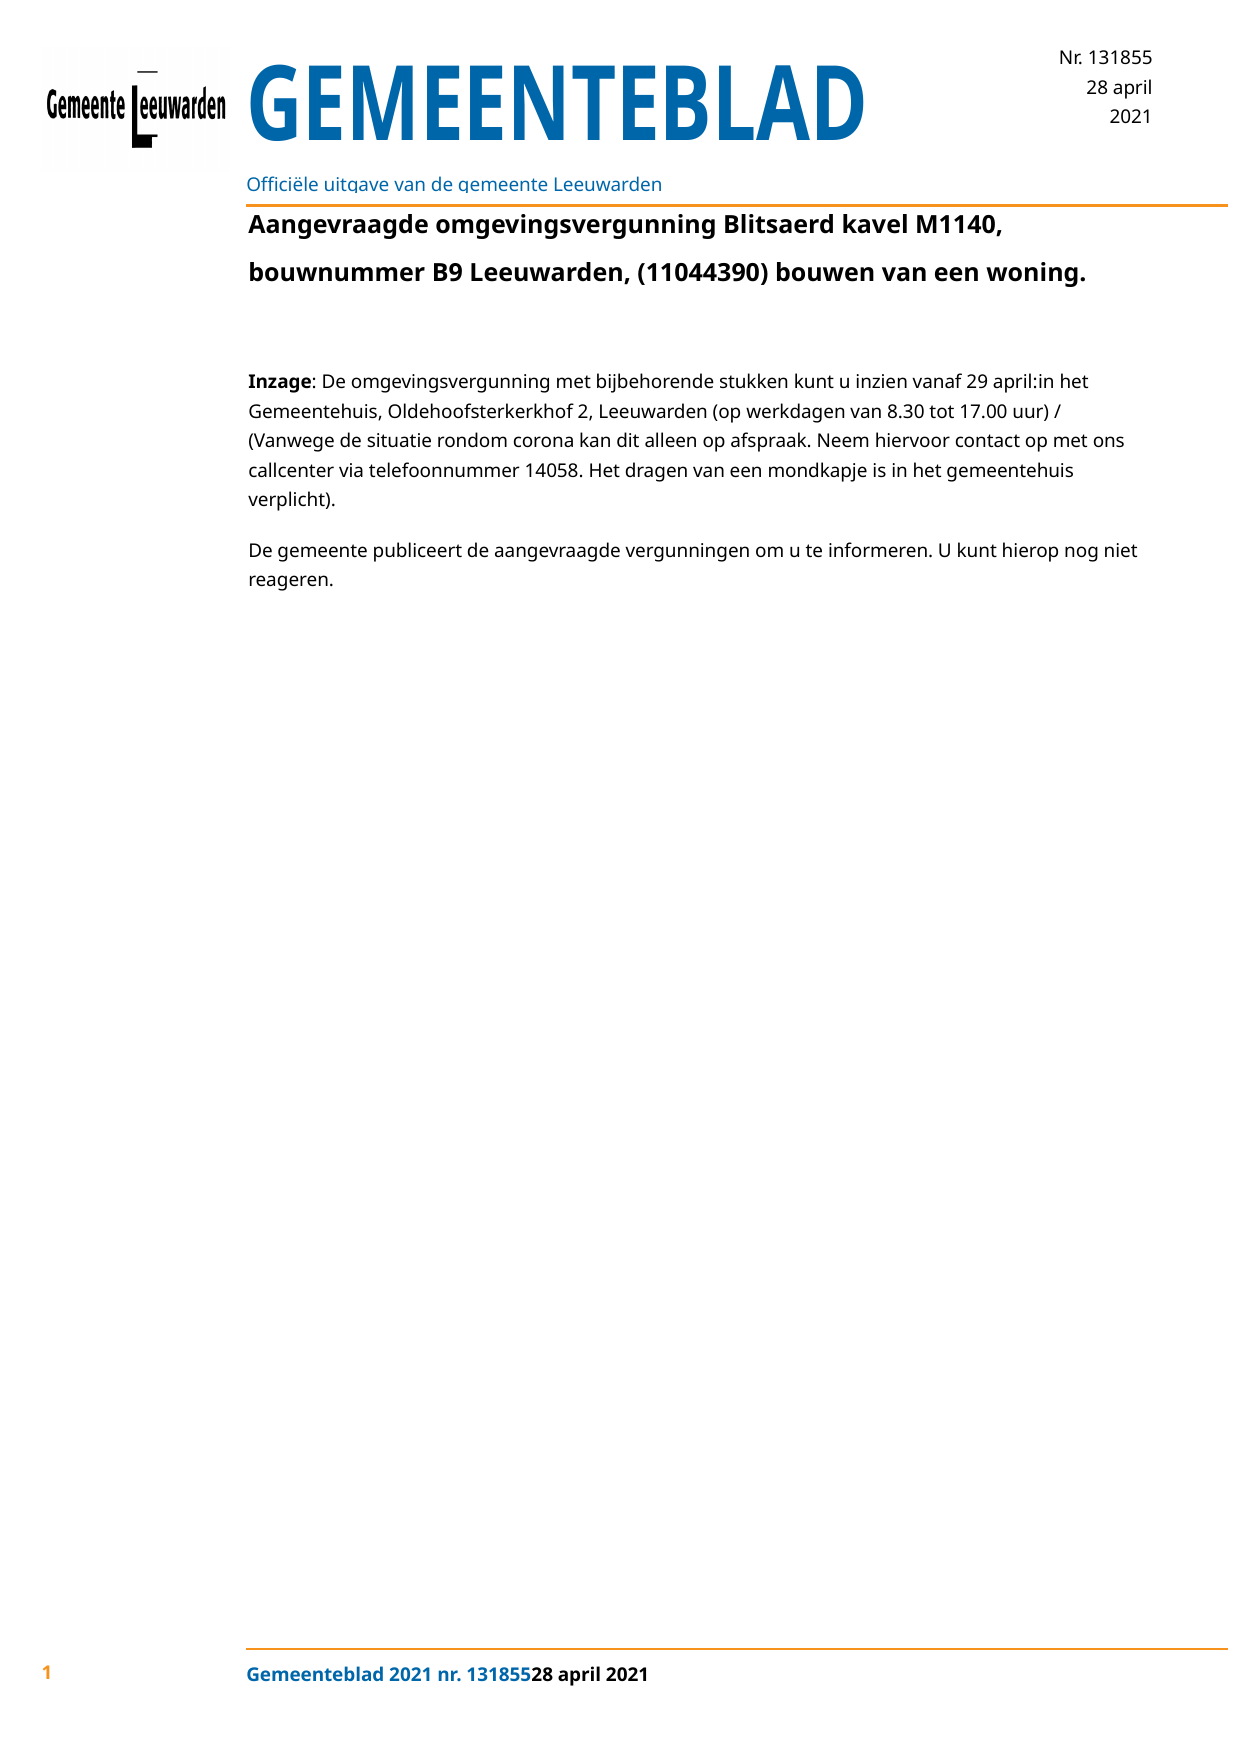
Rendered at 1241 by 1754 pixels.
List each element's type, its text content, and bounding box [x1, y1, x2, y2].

picture [41, 47, 231, 172]
text De gemeente publiceert de aangevraagde vergunningen om u te informeren. U kunt hierop nog niet reageren. [248, 537, 1152, 592]
text Inzage: De omgevingsvergunning met bijbehorende stukken kunt u inzien vanaf 29 april:in het Gemeentehuis, Oldehoofsterkerkhof 2, Leeuwarden (op werkdagen van 8.30 tot 17.00 uur) / (Vanwege de situatie rondom corona kan dit alleen op afspraak. Neem hiervoor contact op met ons callcenter via telefoonnummer 14058. Het dragen van een mondkapje is in het gemeentehuis verplicht). [248, 368, 1152, 512]
text Aangevraagde omgevingsvergunning Blitsaerd kavel M1140, bouwnummer B9 Leeuwarden, (11044390) bouwen van een woning. [248, 207, 1152, 288]
